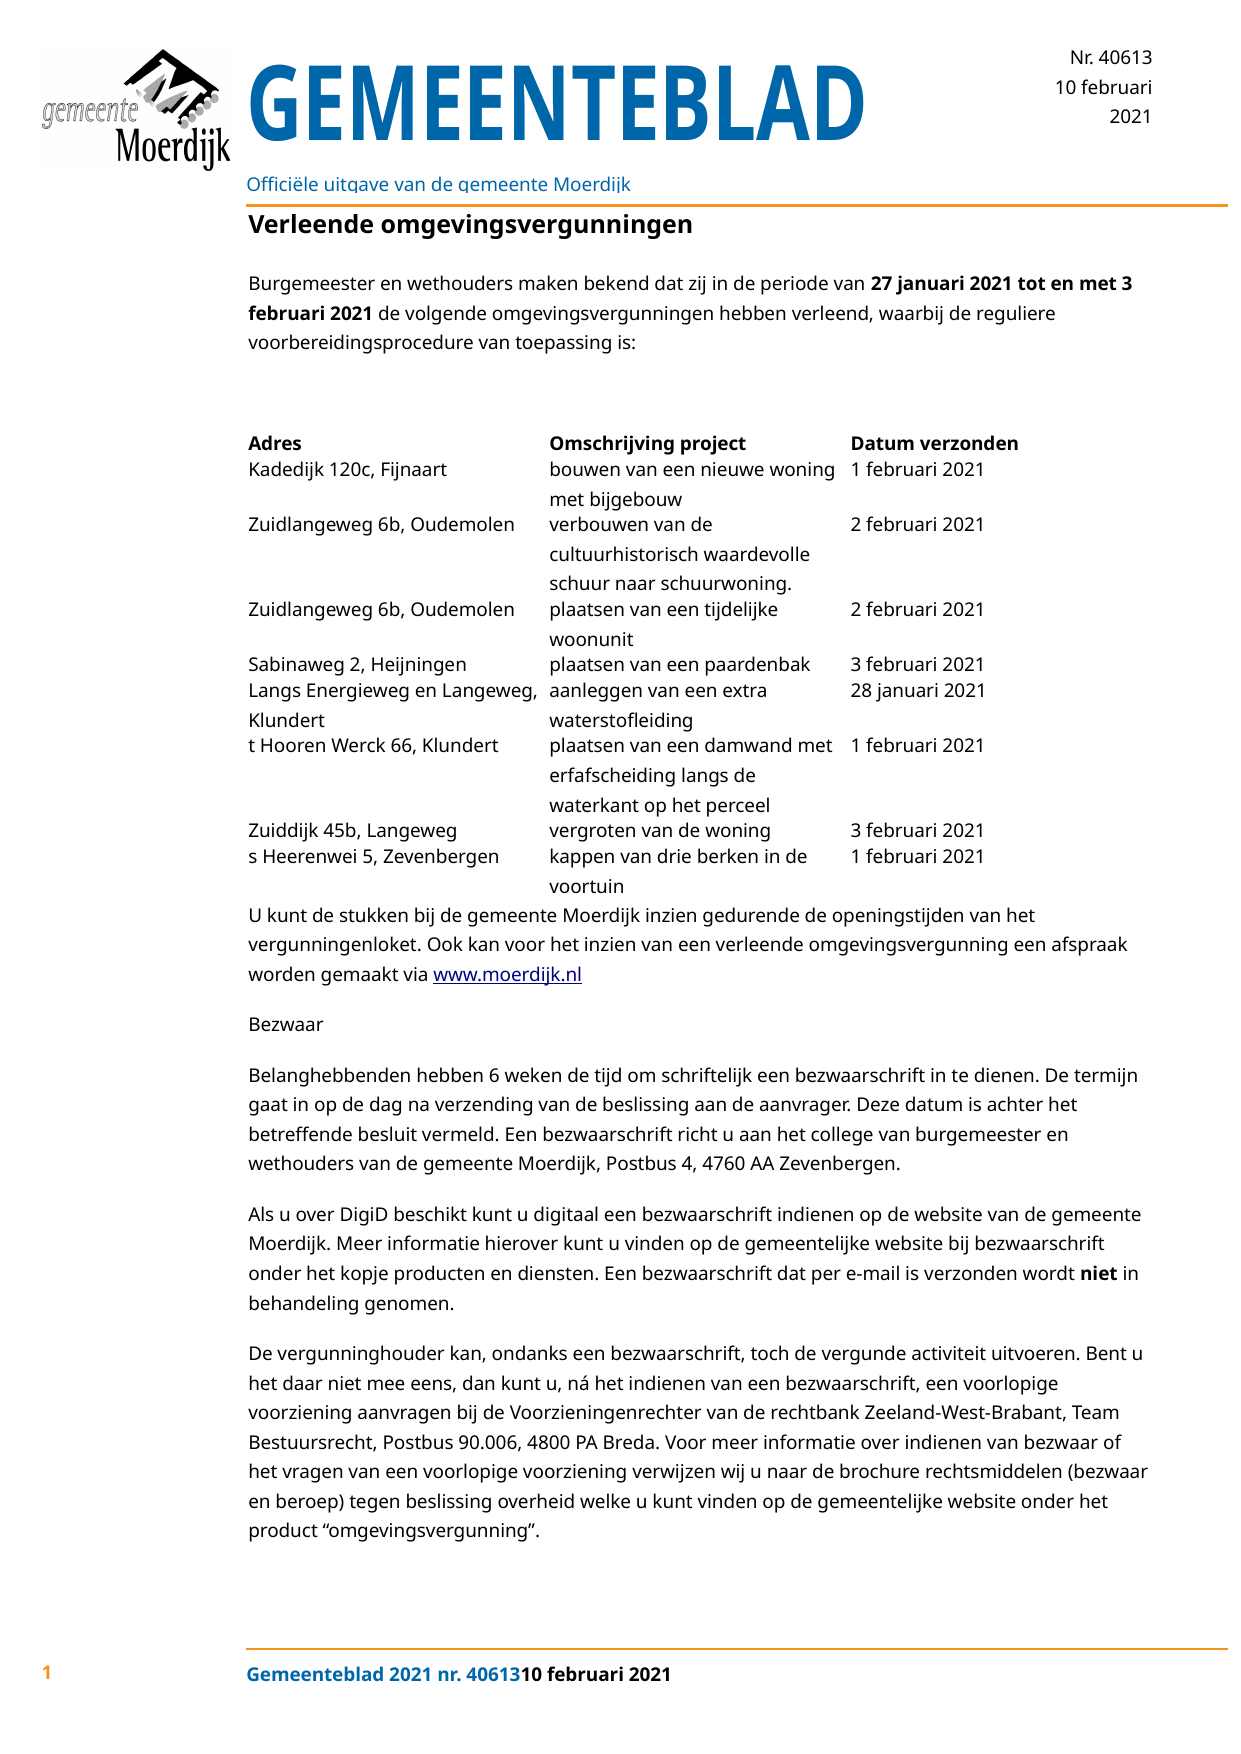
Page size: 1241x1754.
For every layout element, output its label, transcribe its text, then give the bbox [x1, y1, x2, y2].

table_cell 1 februari 2021 [850, 733, 1152, 818]
table_cell vergroten van de woning [549, 818, 850, 843]
table_header Omschrijving project [549, 430, 850, 456]
table_cell 1 februari 2021 [850, 843, 1152, 899]
table_cell kappen van drie berken in de voortuin [549, 843, 850, 899]
text Belanghebbenden hebben 6 weken de tijd om schriftelijk een bezwaarschrift in te dienen. De termijn gaat in op de dag na verzending van de beslissing aan de aanvrager. Deze datum is achter het betreffende besluit vermeld. Een bezwaarschrift richt u aan het college van burgemeester en wethouders van de gemeente Moerdijk, Postbus 4, 4760 AA Zevenbergen. [248, 1062, 1152, 1176]
table_cell s Heerenwei 5, Zevenbergen [248, 843, 549, 899]
table_cell 3 februari 2021 [850, 652, 1152, 677]
table_cell 2 februari 2021 [850, 596, 1152, 652]
table_cell Langs Energieweg en Langeweg, Klundert [248, 678, 549, 733]
table_cell Zuiddijk 45b, Langeweg [248, 818, 549, 843]
table_cell Kadedijk 120c, Fijnaart [248, 456, 549, 511]
table_cell plaatsen van een damwand met erfafscheiding langs de waterkant op het perceel [549, 733, 850, 818]
table_cell Zuidlangeweg 6b, Oudemolen [248, 596, 549, 652]
table_cell 2 februari 2021 [850, 511, 1152, 596]
text De vergunninghouder kan, ondanks een bezwaarschrift, toch de vergunde activiteit uitvoeren. Bent u het daar niet mee eens, dan kunt u, ná het indienen van een bezwaarschrift, een voorlopige voorziening aanvragen bij de Voorzieningenrechter van de rechtbank Zeeland-West-Brabant, Team Bestuursrecht, Postbus 90.006, 4800 PA Breda. Voor meer informatie over indienen van bezwaar of het vragen van een voorlopige voorziening verwijzen wij u naar de brochure rechtsmiddelen (bezwaar en beroep) tegen beslissing overheid welke u kunt vinden op de gemeentelijke website onder het product “omgevingsvergunning”. [248, 1340, 1152, 1543]
text U kunt de stukken bij de gemeente Moerdijk inzien gedurende de openingstijden van het vergunningenloket. Ook kan voor het inzien van een verleende omgevingsvergunning een afspraak worden gemaakt via www.moerdijk.nl [248, 902, 1152, 987]
table_cell aanleggen van een extra waterstofleiding [549, 678, 850, 733]
text Verleende omgevingsvergunningen [248, 207, 1152, 241]
table_cell plaatsen van een paardenbak [549, 652, 850, 677]
text Burgemeester en wethouders maken bekend dat zij in de periode van 27 januari 2021 tot en met 3 februari 2021 de volgende omgevingsvergunningen hebben verleend, waarbij de reguliere voorbereidingsprocedure van toepassing is: [248, 270, 1152, 355]
table_header Adres [248, 430, 549, 456]
table_cell t Hooren Werck 66, Klundert [248, 733, 549, 818]
table_cell 3 februari 2021 [850, 818, 1152, 843]
table_cell Sabinaweg 2, Heijningen [248, 652, 549, 677]
table_cell 28 januari 2021 [850, 678, 1152, 733]
picture [41, 47, 231, 172]
text Als u over DigiD beschikt kunt u digitaal een bezwaarschrift indienen op de website van de gemeente Moerdijk. Meer informatie hierover kunt u vinden op de gemeentelijke website bij bezwaarschrift onder het kopje producten en diensten. Een bezwaarschrift dat per e-mail is verzonden wordt niet in behandeling genomen. [248, 1201, 1152, 1316]
table_cell 1 februari 2021 [850, 456, 1152, 511]
table_header Datum verzonden [850, 430, 1152, 456]
table_cell plaatsen van een tijdelijke woonunit [549, 596, 850, 652]
table_cell bouwen van een nieuwe woning met bijgebouw [549, 456, 850, 511]
text Bezwaar [248, 1011, 1152, 1037]
table_cell verbouwen van de cultuurhistorisch waardevolle schuur naar schuurwoning. [549, 511, 850, 596]
table_cell Zuidlangeweg 6b, Oudemolen [248, 511, 549, 596]
